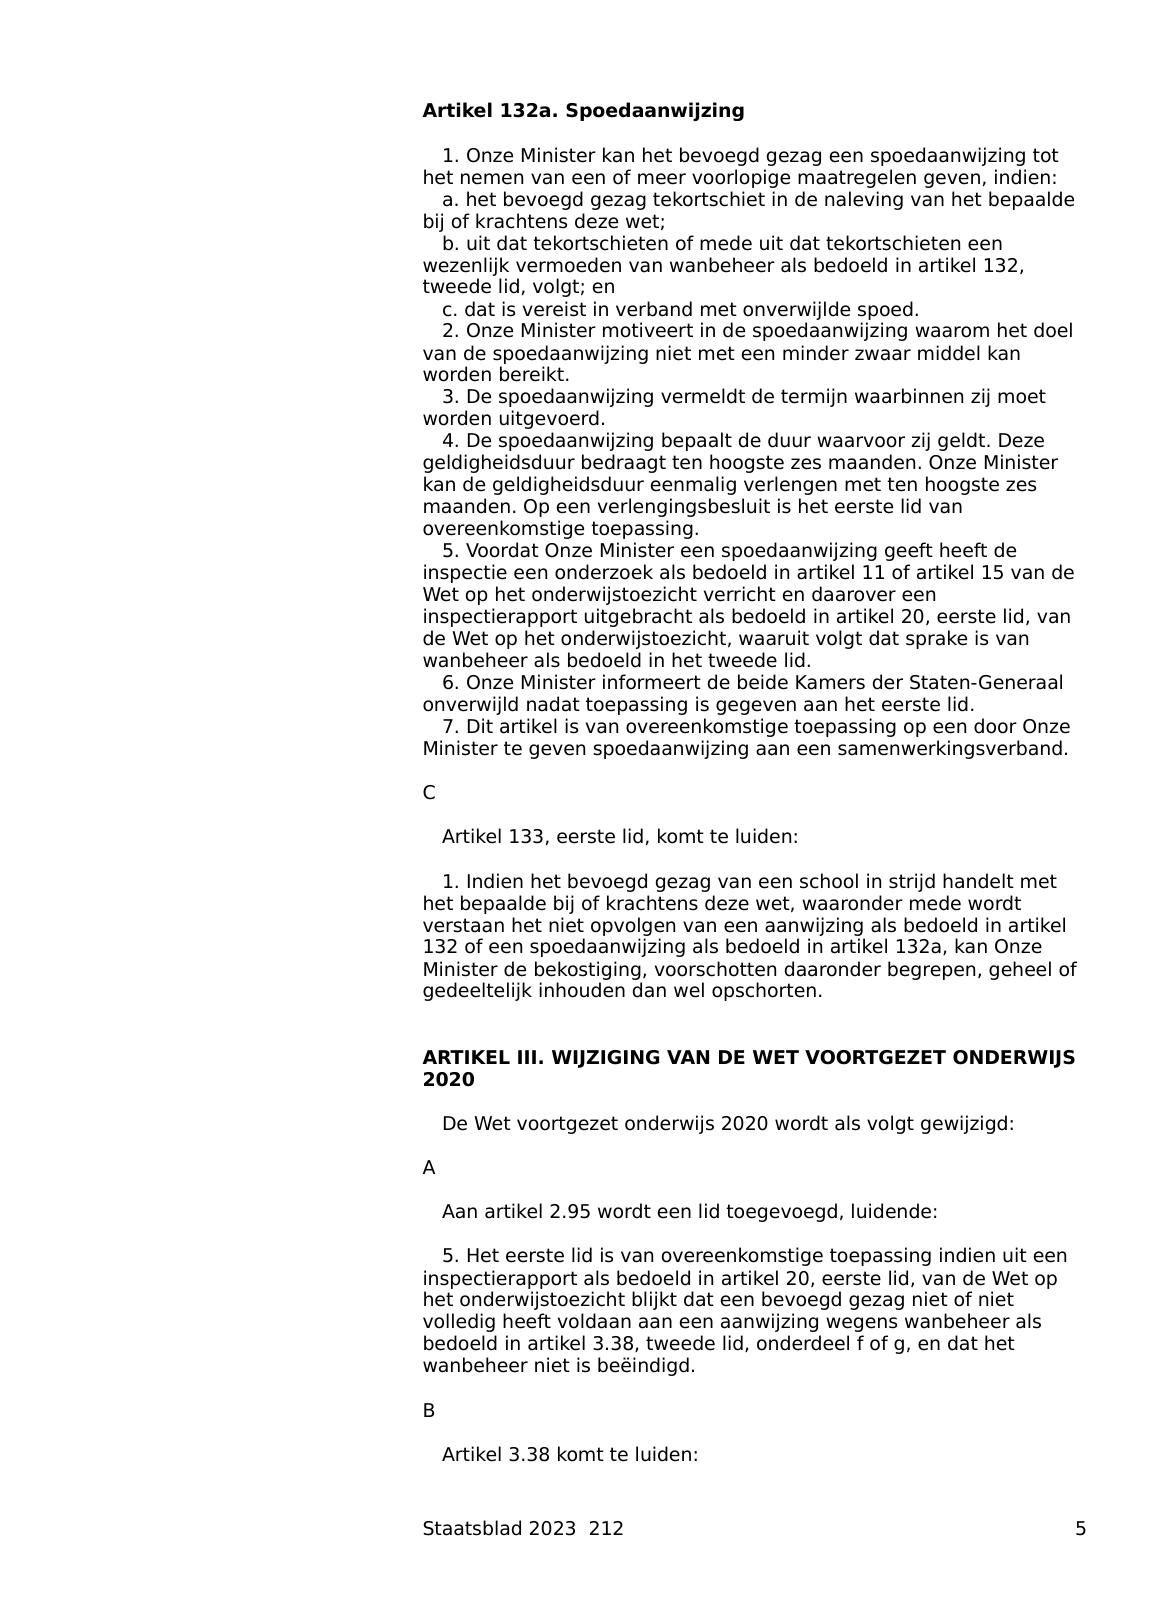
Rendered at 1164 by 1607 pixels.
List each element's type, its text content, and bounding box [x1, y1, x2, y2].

text 5. Voordat Onze Minister een spoedaanwijzing geeft heeft de inspectie een onderzoek als bedoeld in artikel 11 of artikel 15 van de Wet op het onderwijstoezicht verricht en daarover een inspectierapport uitgebracht als bedoeld in artikel 20, eerste lid, van de Wet op het onderwijstoezicht, waaruit volgt dat sprake is van wanbeheer als bedoeld in het tweede lid. [422, 540, 1087, 672]
text A [422, 1157, 1087, 1179]
text B [422, 1399, 1087, 1421]
subtitle Artikel 132a. Spoedaanwijzing [422, 100, 1087, 122]
text 1. Onze Minister kan het bevoegd gezag een spoedaanwijzing tot het nemen van een of meer voorlopige maatregelen geven, indien: [422, 144, 1087, 188]
text 6. Onze Minister informeert de beide Kamers der Staten-Generaal onverwijld nadat toepassing is gegeven aan het eerste lid. [422, 672, 1087, 716]
text Artikel 133, eerste lid, komt te luiden: [422, 826, 1087, 848]
text Artikel 3.38 komt te luiden: [422, 1444, 1087, 1466]
text 1. Indien het bevoegd gezag van een school in strijd handelt met het bepaalde bij of krachtens deze wet, waaronder mede wordt verstaan het niet opvolgen van een aanwijzing als bedoeld in artikel 132 of een spoedaanwijzing als bedoeld in artikel 132a, kan Onze Minister de bekostiging, voorschotten daaronder begrepen, geheel of gedeeltelijk inhouden dan wel opschorten. [422, 871, 1087, 1002]
subtitle ARTIKEL III. WIJZIGING VAN DE WET VOORTGEZET ONDERWIJS 2020 [422, 1047, 1087, 1091]
text De Wet voortgezet onderwijs 2020 wordt als volgt gewijzigd: [422, 1113, 1087, 1135]
text c. dat is vereist in verband met onverwijlde spoed. [422, 298, 1087, 320]
text 2. Onze Minister motiveert in de spoedaanwijzing waarom het doel van de spoedaanwijzing niet met een minder zwaar middel kan worden bereikt. [422, 320, 1087, 386]
text C [422, 782, 1087, 804]
text 3. De spoedaanwijzing vermeldt de termijn waarbinnen zij moet worden uitgevoerd. [422, 386, 1087, 430]
text 5. Het eerste lid is van overeenkomstige toepassing indien uit een inspectierapport als bedoeld in artikel 20, eerste lid, van de Wet op het onderwijstoezicht blijkt dat een bevoegd gezag niet of niet volledig heeft voldaan aan een aanwijzing wegens wanbeheer als bedoeld in artikel 3.38, tweede lid, onderdeel f of g, en dat het wanbeheer niet is beëindigd. [422, 1245, 1087, 1377]
text b. uit dat tekortschieten of mede uit dat tekortschieten een wezenlijk vermoeden van wanbeheer als bedoeld in artikel 132, tweede lid, volgt; en [422, 232, 1087, 298]
text a. het bevoegd gezag tekortschiet in de naleving van het bepaalde bij of krachtens deze wet; [422, 188, 1087, 232]
text 7. Dit artikel is van overeenkomstige toepassing op een door Onze Minister te geven spoedaanwijzing aan een samenwerkingsverband. [422, 716, 1087, 760]
text 4. De spoedaanwijzing bepaalt de duur waarvoor zij geldt. Deze geldigheidsduur bedraagt ten hoogste zes maanden. Onze Minister kan de geldigheidsduur eenmalig verlengen met ten hoogste zes maanden. Op een verlengingsbesluit is het eerste lid van overeenkomstige toepassing. [422, 430, 1087, 540]
text Aan artikel 2.95 wordt een lid toegevoegd, luidende: [422, 1201, 1087, 1223]
